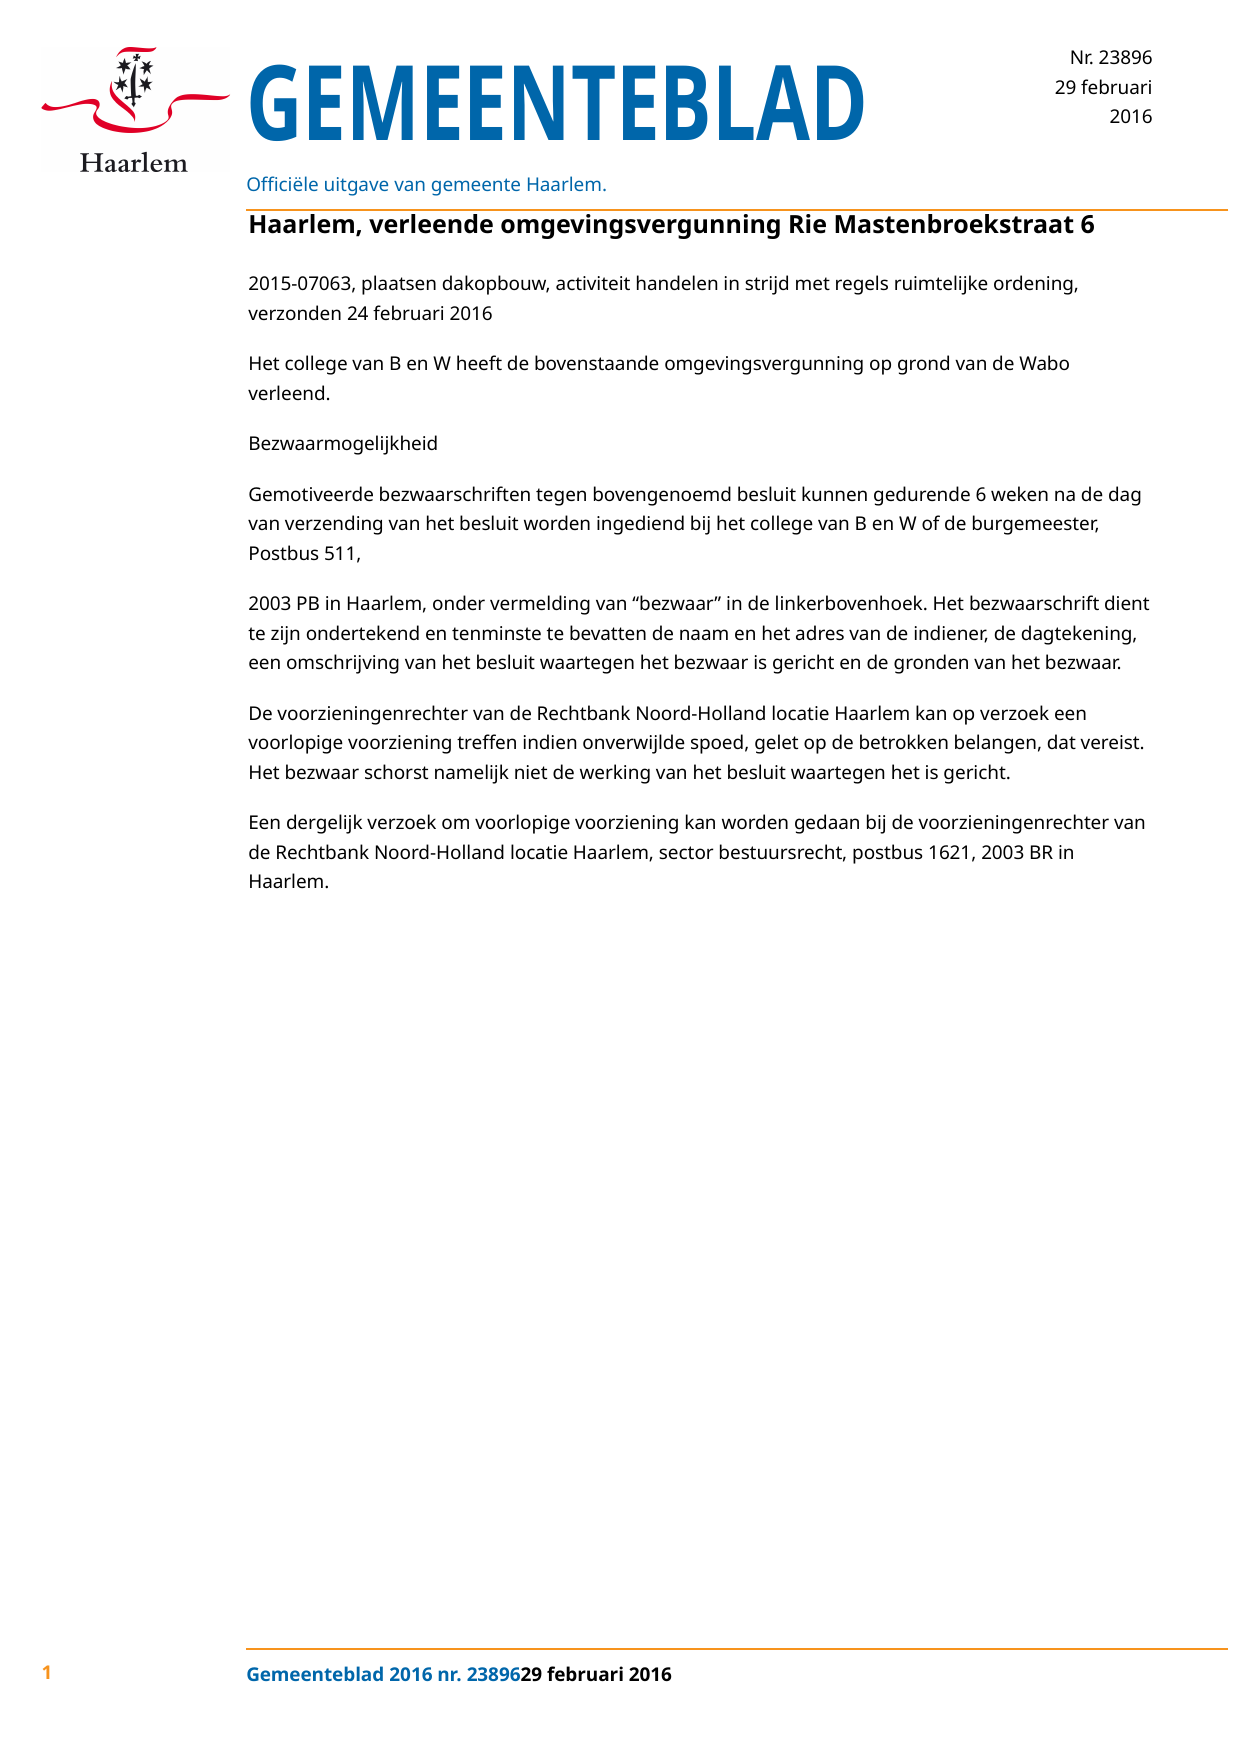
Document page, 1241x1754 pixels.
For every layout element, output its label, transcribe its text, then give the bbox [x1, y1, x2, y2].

text Gemotiveerde bezwaarschriften tegen bovengenoemd besluit kunnen gedurende 6 weken na de dag van verzending van het besluit worden ingediend bij het college van B en W of de burgemeester, Postbus 511, [248, 481, 1152, 566]
text 2015-07063, plaatsen dakopbouw, activiteit handelen in strijd met regels ruimtelijke ordening, verzonden 24 februari 2016 [248, 270, 1152, 326]
text De voorzieningenrechter van de Rechtbank Noord-Holland locatie Haarlem kan op verzoek een voorlopige voorziening treffen indien onverwijlde spoed, gelet op de betrokken belangen, dat vereist. Het bezwaar schorst namelijk niet de werking van het besluit waartegen het is gericht. [248, 700, 1152, 785]
text Het college van B en W heeft de bovenstaande omgevingsvergunning op grond van de Wabo verleend. [248, 350, 1152, 406]
text Een dergelijk verzoek om voorlopige voorziening kan worden gedaan bij de voorzieningenrechter van de Rechtbank Noord-Holland locatie Haarlem, sector bestuursrecht, postbus 1621, 2003 BR in Haarlem. [248, 809, 1152, 894]
picture [41, 47, 231, 172]
text 2003 PB in Haarlem, onder vermelding van “bezwaar” in de linkerbovenhoek. Het bezwaarschrift dient te zijn ondertekend en tenminste te bevatten de naam en het adres van de indiener, de dagtekening, een omschrijving van het besluit waartegen het bezwaar is gericht en de gronden van het bezwaar. [248, 590, 1152, 675]
text Bezwaarmogelijkheid [248, 430, 1152, 456]
text Haarlem, verleende omgevingsvergunning Rie Mastenbroekstraat 6 [248, 211, 1152, 241]
